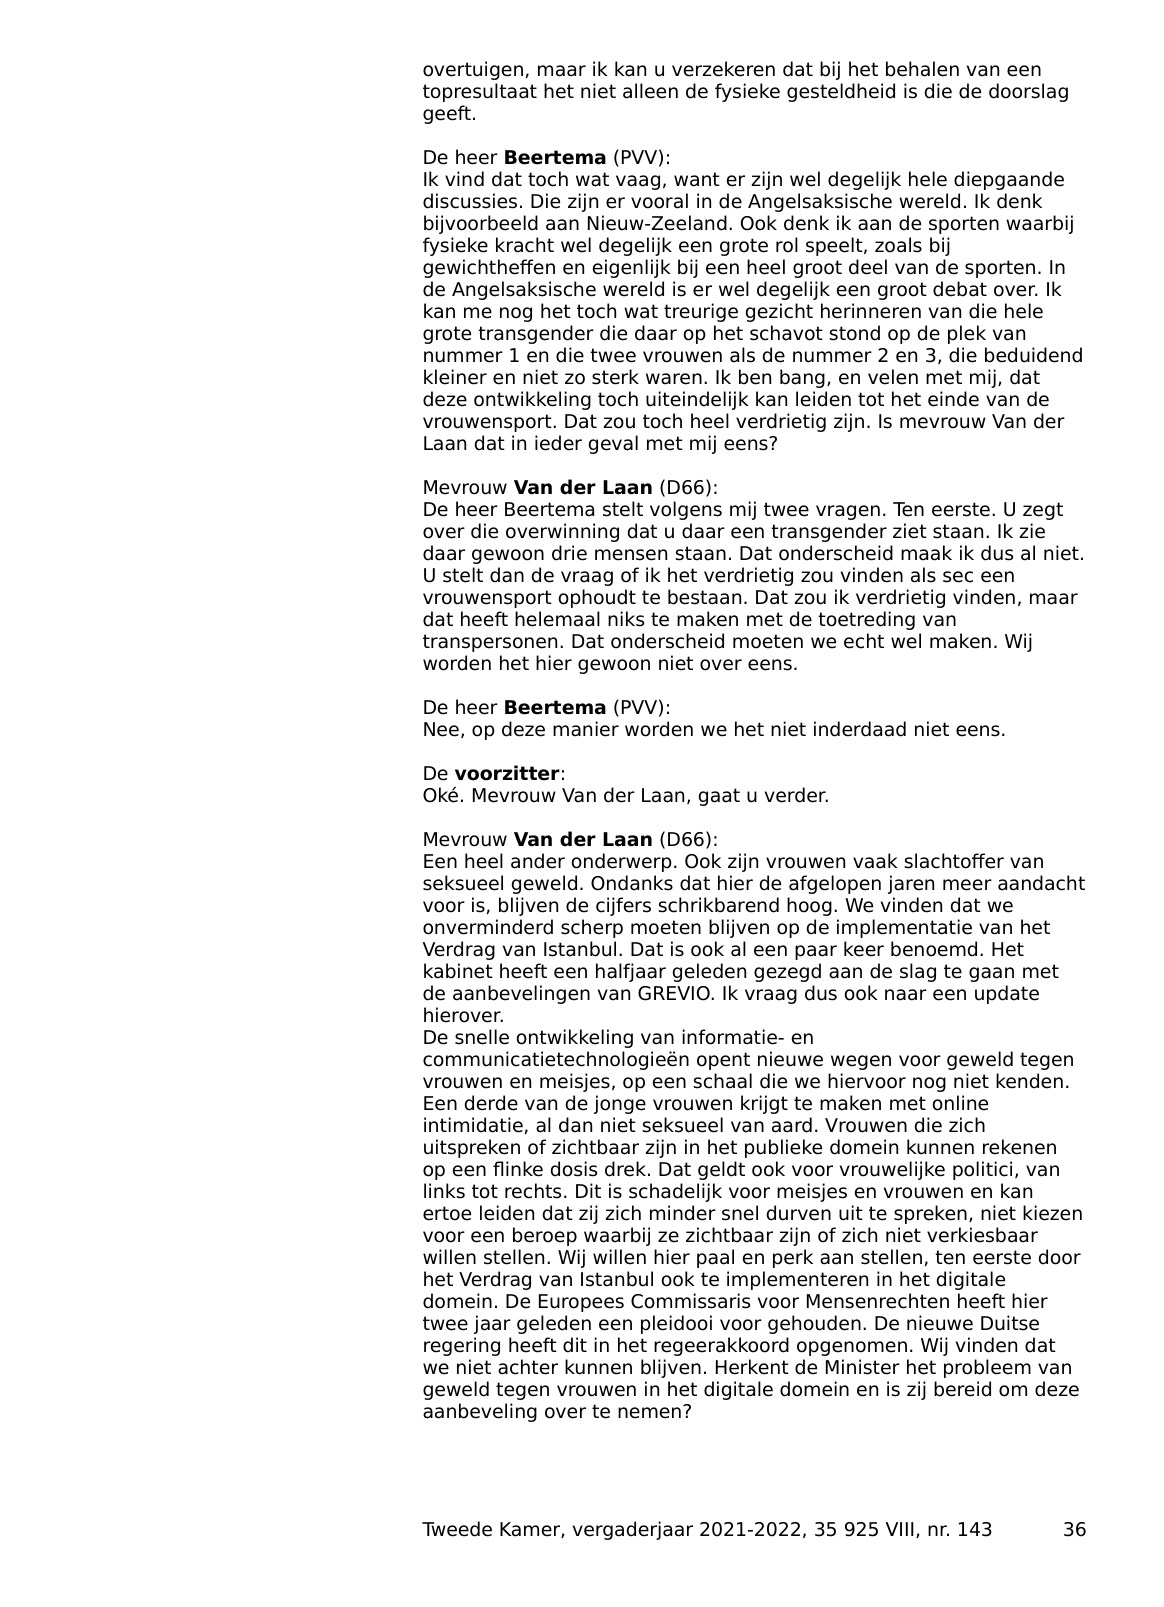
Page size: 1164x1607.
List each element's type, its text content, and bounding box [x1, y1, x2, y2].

text De heer Beertema stelt volgens mij twee vragen. Ten eerste. U zegt over die overwinning dat u daar een transgender ziet staan. Ik zie daar gewoon drie mensen staan. Dat onderscheid maak ik dus al niet. U stelt dan de vraag of ik het verdrietig zou vinden als sec een vrouwensport ophoudt te bestaan. Dat zou ik verdrietig vinden, maar dat heeft helemaal niks te maken met de toetreding van transpersonen. Dat onderscheid moeten we echt wel maken. Wij worden het hier gewoon niet over eens. [422, 499, 1087, 675]
text overtuigen, maar ik kan u verzekeren dat bij het behalen van een topresultaat het niet alleen de fysieke gesteldheid is die de doorslag geeft. [422, 59, 1087, 125]
text De heer Beertema (PVV): [422, 147, 1087, 169]
text Mevrouw Van der Laan (D66): [422, 477, 1087, 499]
text Oké. Mevrouw Van der Laan, gaat u verder. [422, 785, 1087, 807]
text De heer Beertema (PVV): [422, 697, 1087, 719]
text Een heel ander onderwerp. Ook zijn vrouwen vaak slachtoffer van seksueel geweld. Ondanks dat hier de afgelopen jaren meer aandacht voor is, blijven de cijfers schrikbarend hoog. We vinden dat we onverminderd scherp moeten blijven op de implementatie van het Verdrag van Istanbul. Dat is ook al een paar keer benoemd. Het kabinet heeft een halfjaar geleden gezegd aan de slag te gaan met de aanbevelingen van GREVIO. Ik vraag dus ook naar een update hierover. [422, 851, 1087, 1027]
text Nee, op deze manier worden we het niet inderdaad niet eens. [422, 719, 1087, 741]
text Mevrouw Van der Laan (D66): [422, 829, 1087, 851]
text De voorzitter: [422, 763, 1087, 785]
text De snelle ontwikkeling van informatie- en communicatietechnologieën opent nieuwe wegen voor geweld tegen vrouwen en meisjes, op een schaal die we hiervoor nog niet kenden. Een derde van de jonge vrouwen krijgt te maken met online intimidatie, al dan niet seksueel van aard. Vrouwen die zich uitspreken of zichtbaar zijn in het publieke domein kunnen rekenen op een flinke dosis drek. Dat geldt ook voor vrouwelijke politici, van links tot rechts. Dit is schadelijk voor meisjes en vrouwen en kan ertoe leiden dat zij zich minder snel durven uit te spreken, niet kiezen voor een beroep waarbij ze zichtbaar zijn of zich niet verkiesbaar willen stellen. Wij willen hier paal en perk aan stellen, ten eerste door het Verdrag van Istanbul ook te implementeren in het digitale domein. De Europees Commissaris voor Mensenrechten heeft hier twee jaar geleden een pleidooi voor gehouden. De nieuwe Duitse regering heeft dit in het regeerakkoord opgenomen. Wij vinden dat we niet achter kunnen blijven. Herkent de Minister het probleem van geweld tegen vrouwen in het digitale domein en is zij bereid om deze aanbeveling over te nemen? [422, 1027, 1087, 1423]
text Ik vind dat toch wat vaag, want er zijn wel degelijk hele diepgaande discussies. Die zijn er vooral in de Angelsaksische wereld. Ik denk bijvoorbeeld aan Nieuw-Zeeland. Ook denk ik aan de sporten waarbij fysieke kracht wel degelijk een grote rol speelt, zoals bij gewichtheffen en eigenlijk bij een heel groot deel van de sporten. In de Angelsaksische wereld is er wel degelijk een groot debat over. Ik kan me nog het toch wat treurige gezicht herinneren van die hele grote transgender die daar op het schavot stond op de plek van nummer 1 en die twee vrouwen als de nummer 2 en 3, die beduidend kleiner en niet zo sterk waren. Ik ben bang, en velen met mij, dat deze ontwikkeling toch uiteindelijk kan leiden tot het einde van de vrouwensport. Dat zou toch heel verdrietig zijn. Is mevrouw Van der Laan dat in ieder geval met mij eens? [422, 169, 1087, 455]
